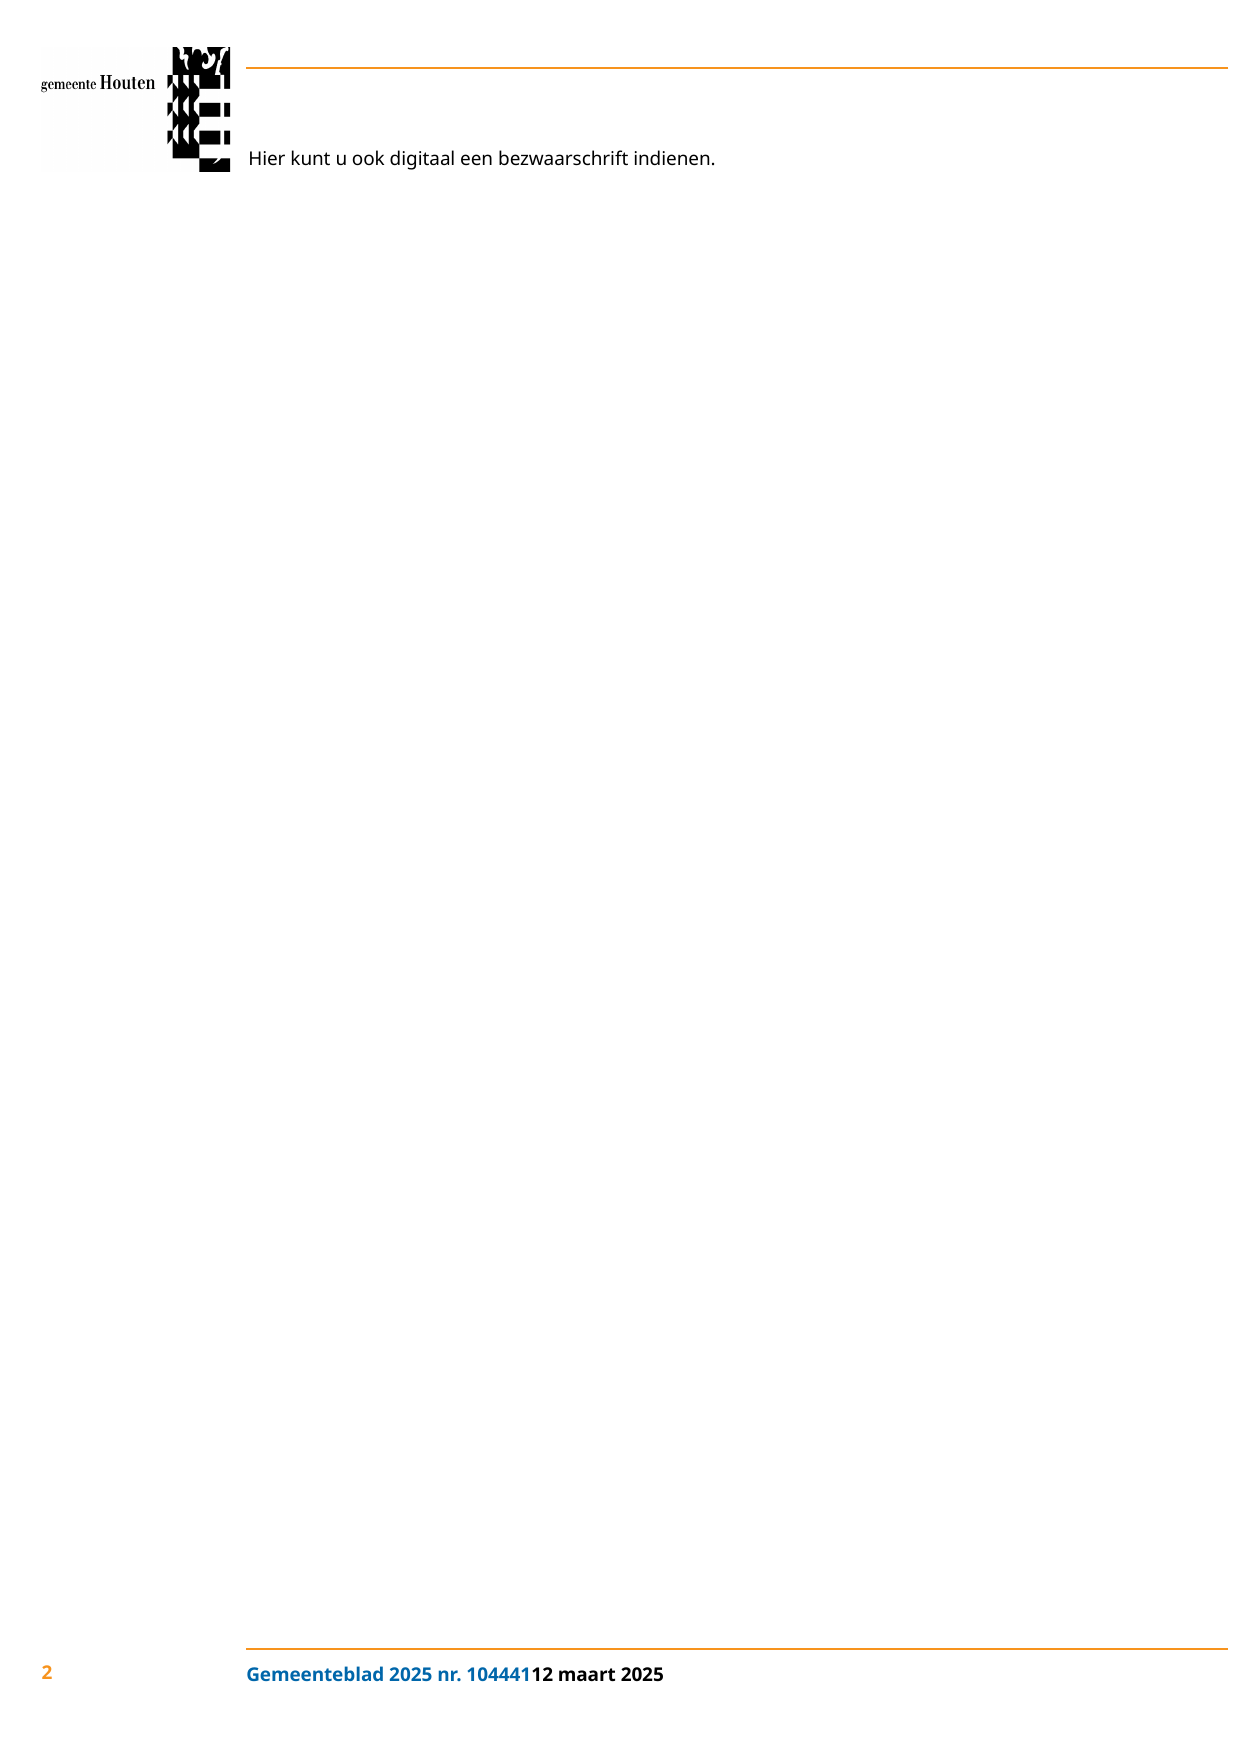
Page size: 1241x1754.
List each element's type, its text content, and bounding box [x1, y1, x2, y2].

text Hier kunt u ook digitaal een bezwaarschrift indienen. [248, 145, 1152, 171]
picture [41, 47, 231, 172]
